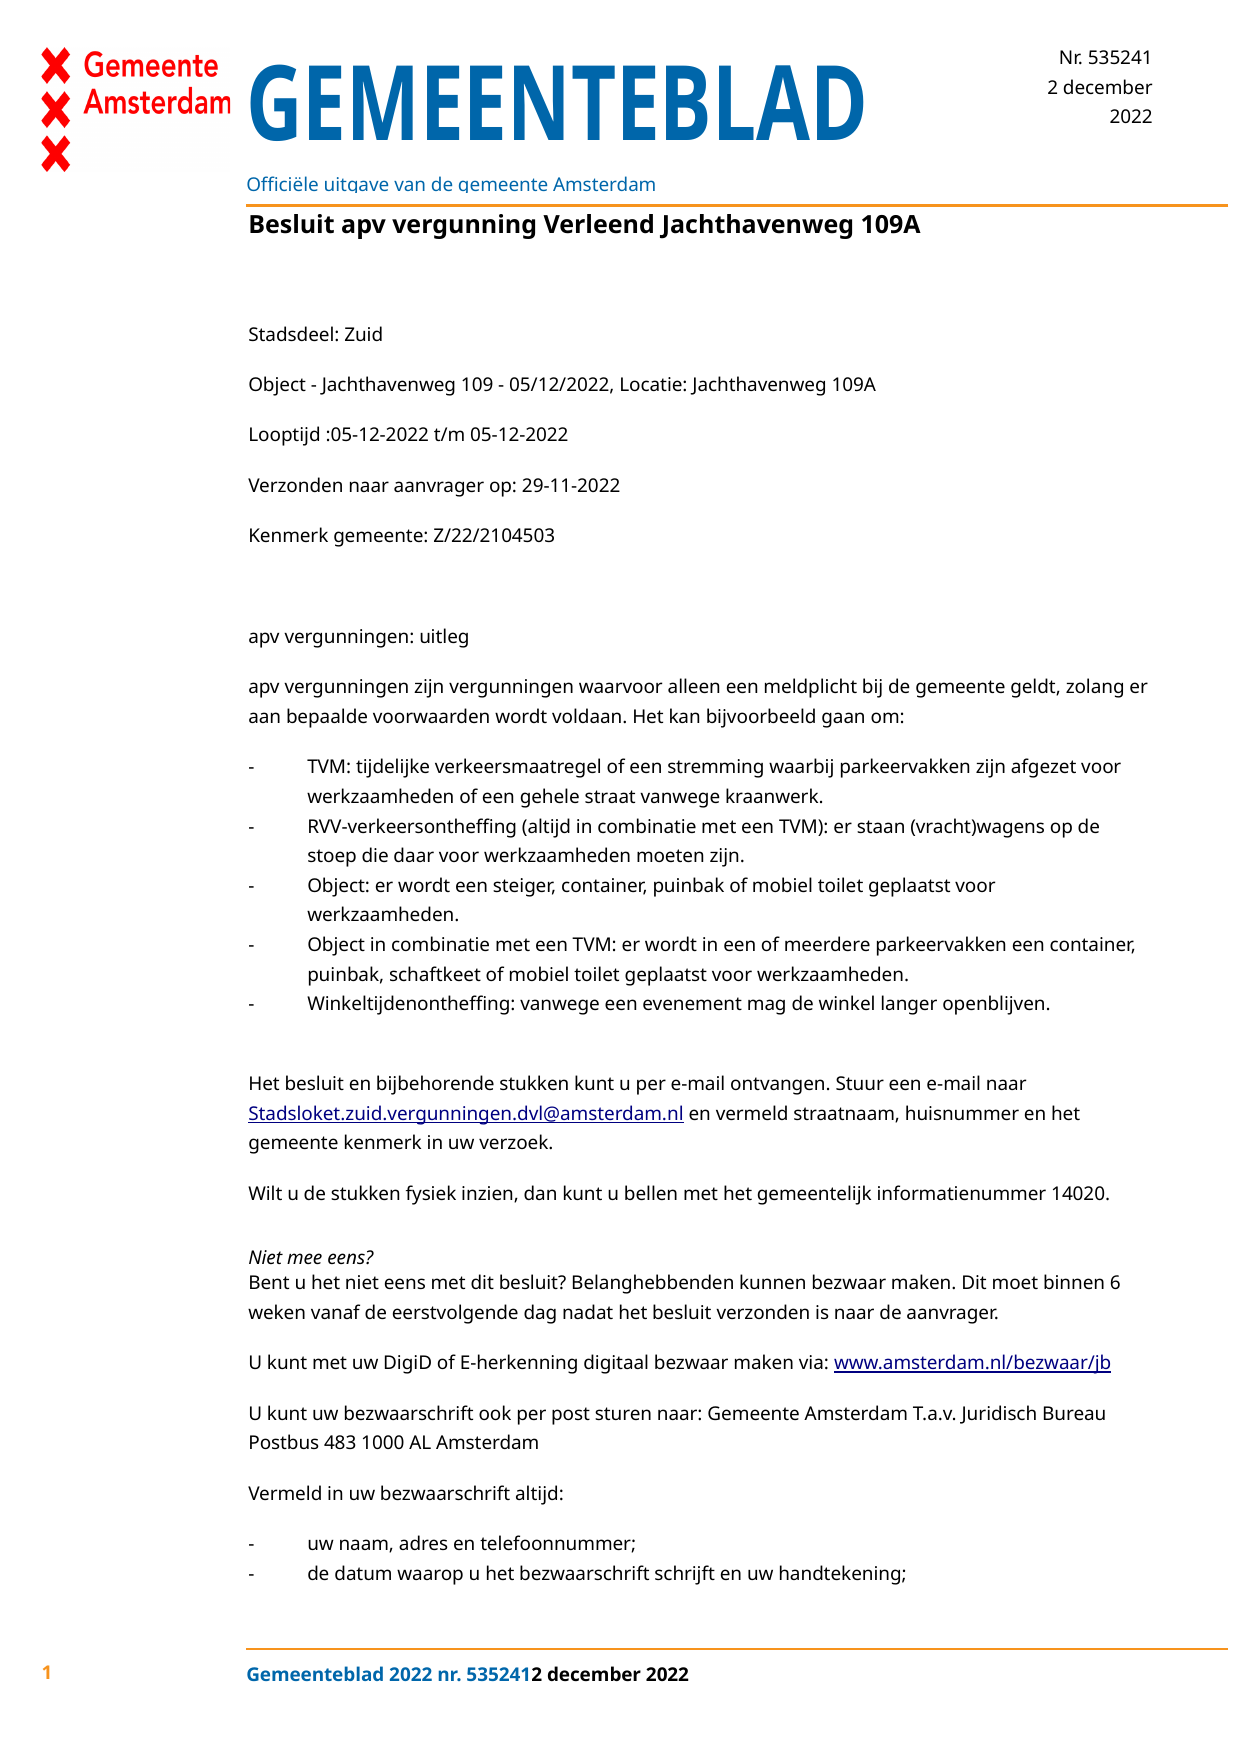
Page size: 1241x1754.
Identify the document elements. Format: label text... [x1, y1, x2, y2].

list de datum waarop u het bezwaarschrift schrijft en uw handtekening; [248, 1560, 1152, 1586]
text apv vergunningen: uitleg [248, 623, 1152, 649]
list uw naam, adres en telefoonnummer; [248, 1530, 1152, 1556]
text Het besluit en bijbehorende stukken kunt u per e-mail ontvangen. Stuur een e-mail naar Stadsloket.zuid.vergunningen.dvl@amsterdam.nl en vermeld straatnaam, huisnummer en het gemeente kenmerk in uw verzoek. [248, 1070, 1152, 1155]
text Stadsdeel: Zuid [248, 321, 1152, 346]
text U kunt met uw DigiD of E-herkenning digitaal bezwaar maken via: www.amsterdam.nl/bezwaar/jb [248, 1349, 1152, 1375]
text Verzonden naar aanvrager op: 29-11-2022 [248, 472, 1152, 498]
text U kunt uw bezwaarschrift ook per post sturen naar: Gemeente Amsterdam T.a.v. Juridisch Bureau Postbus 483 1000 AL Amsterdam [248, 1400, 1152, 1455]
text Object - Jachthavenweg 109 - 05/12/2022, Locatie: Jachthavenweg 109A [248, 371, 1152, 397]
text Wilt u de stukken fysiek inzien, dan kunt u bellen met het gemeentelijk informatienummer 14020. [248, 1180, 1152, 1206]
text apv vergunningen zijn vergunningen waarvoor alleen een meldplicht bij de gemeente geldt, zolang er aan bepaalde voorwaarden wordt voldaan. Het kan bijvoorbeeld gaan om: [248, 674, 1152, 729]
list TVM: tijdelijke verkeersmaatregel of een stremming waarbij parkeervakken zijn afgezet voor werkzaamheden of een gehele straat vanwege kraanwerk. [248, 754, 1152, 809]
text Niet mee eens? [248, 1244, 1152, 1269]
text Vermeld in uw bezwaarschrift altijd: [248, 1480, 1152, 1506]
list RVV-verkeersontheffing (altijd in combinatie met een TVM): er staan (vracht)wagens op de stoep die daar voor werkzaamheden moeten zijn. [248, 813, 1152, 868]
list Object in combinatie met een TVM: er wordt in een of meerdere parkeervakken een container, puinbak, schaftkeet of mobiel toilet geplaatst voor werkzaamheden. [248, 931, 1152, 986]
text Looptijd :05-12-2022 t/m 05-12-2022 [248, 422, 1152, 447]
text Kenmerk gemeente: Z/22/2104503 [248, 522, 1152, 548]
text Bent u het niet eens met dit besluit? Belanghebbenden kunnen bezwaar maken. Dit moet binnen 6 weken vanaf de eerstvolgende dag nadat het besluit verzonden is naar de aanvrager. [248, 1269, 1152, 1325]
list Winkeltijdenontheffing: vanwege een evenement mag de winkel langer openblijven. [248, 990, 1152, 1016]
list Object: er wordt een steiger, container, puinbak of mobiel toilet geplaatst voor werkzaamheden. [248, 872, 1152, 927]
picture [41, 47, 231, 172]
text Besluit apv vergunning Verleend Jachthavenweg 109A [248, 207, 1152, 241]
